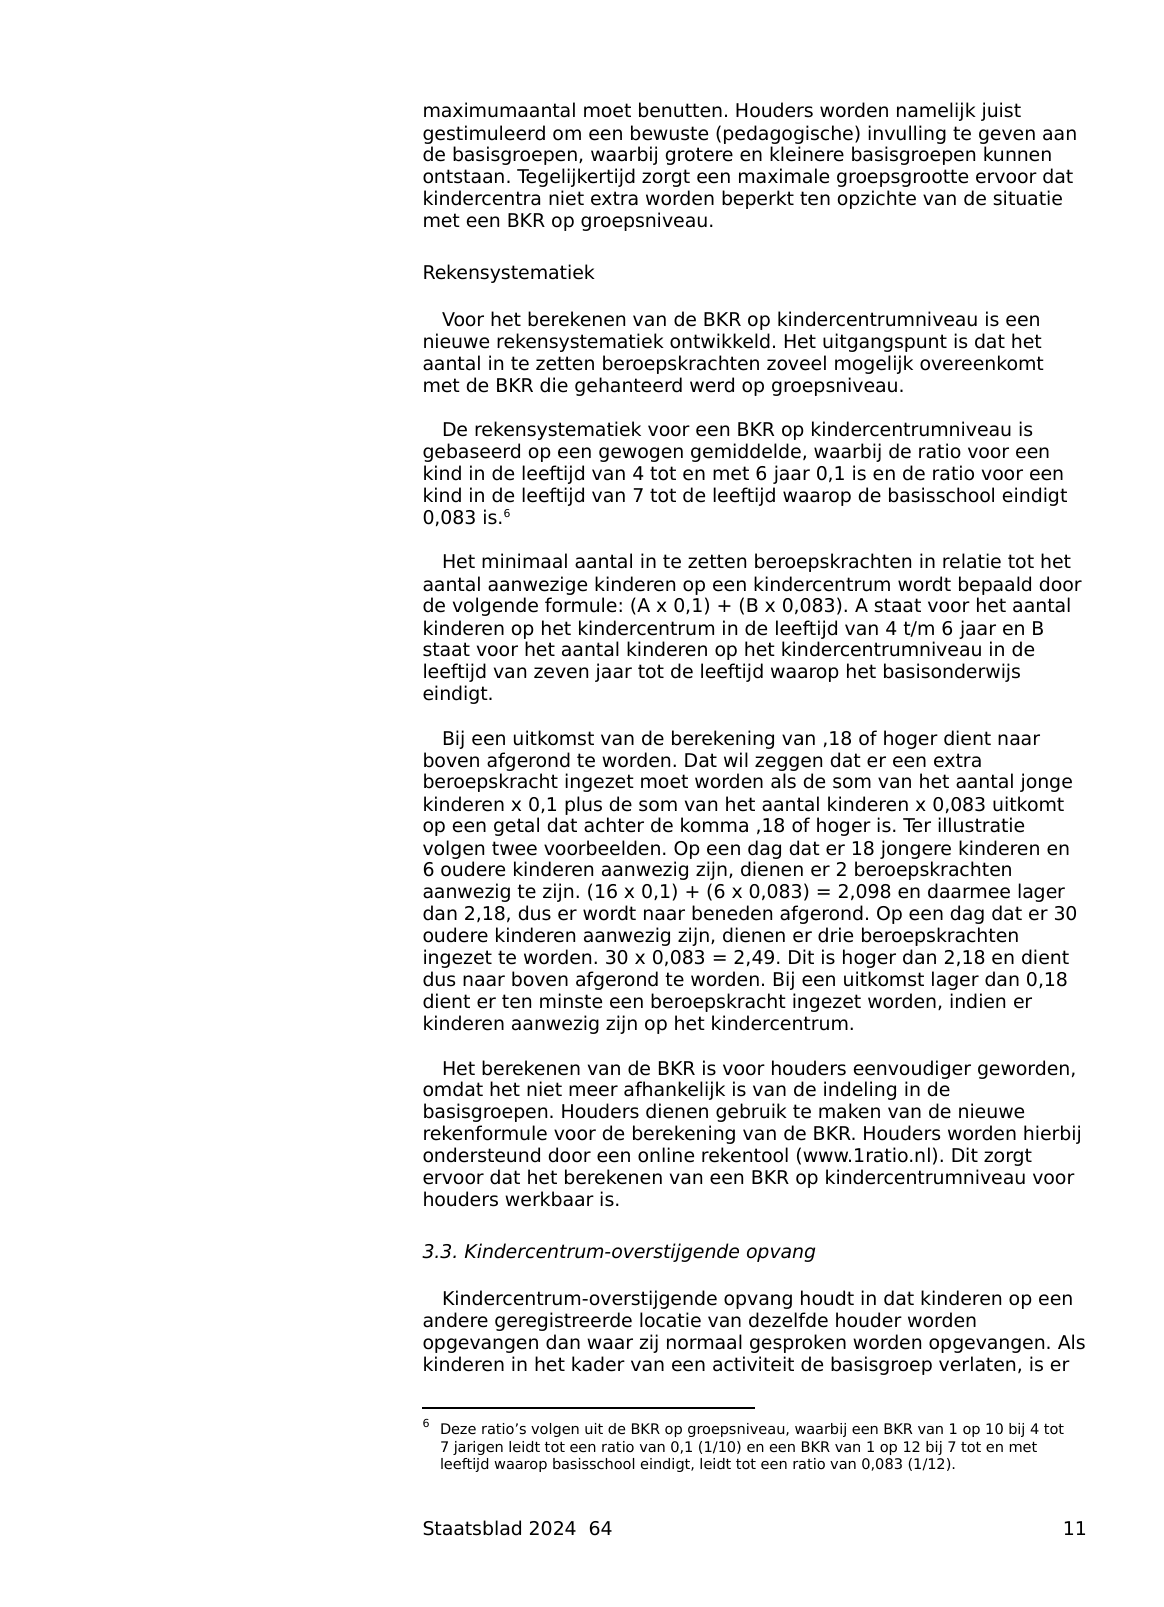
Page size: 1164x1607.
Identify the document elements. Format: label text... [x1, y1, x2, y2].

text De rekensystematiek voor een BKR op kindercentrumniveau is gebaseerd op een gewogen gemiddelde, waarbij de ratio voor een kind in de leeftijd van 4 tot en met 6 jaar 0,1 is en de ratio voor een kind in de leeftijd van 7 tot de leeftijd waarop de basisschool eindigt 0,083 is. [422, 419, 1087, 529]
text Het berekenen van de BKR is voor houders eenvoudiger geworden, omdat het niet meer afhankelijk is van de indeling in de basisgroepen. Houders dienen gebruik te maken van de nieuwe rekenformule voor de berekening van de BKR. Houders worden hierbij ondersteund door een online rekentool (www.1ratio.nl). Dit zorgt ervoor dat het berekenen van een BKR op kindercentrumniveau voor houders werkbaar is. [422, 1057, 1087, 1211]
text maximumaantal moet benutten. Houders worden namelijk juist gestimuleerd om een bewuste (pedagogische) invulling te geven aan de basisgroepen, waarbij grotere en kleinere basisgroepen kunnen ontstaan. Tegelijkertijd zorgt een maximale groepsgrootte ervoor dat kindercentra niet extra worden beperkt ten opzichte van de situatie met een BKR op groepsniveau. [422, 100, 1087, 232]
subtitle 3.3. Kindercentrum-overstijgende opvang [422, 1241, 1087, 1263]
text Het minimaal aantal in te zetten beroepskrachten in relatie tot het aantal aanwezige kinderen op een kindercentrum wordt bepaald door de volgende formule: (A x 0,1) + (B x 0,083). A staat voor het aantal kinderen op het kindercentrum in de leeftijd van 4 t/m 6 jaar en B staat voor het aantal kinderen op het kindercentrumniveau in de leeftijd van zeven jaar tot de leeftijd waarop het basisonderwijs eindigt. [422, 551, 1087, 705]
text Voor het berekenen van de BKR op kindercentrumniveau is een nieuwe rekensystematiek ontwikkeld. Het uitgangspunt is dat het aantal in te zetten beroepskrachten zoveel mogelijk overeenkomt met de BKR die gehanteerd werd op groepsniveau. [422, 309, 1087, 397]
text Kindercentrum-overstijgende opvang houdt in dat kinderen op een andere geregistreerde locatie van dezelfde houder worden opgevangen dan waar zij normaal gesproken worden opgevangen. Als kinderen in het kader van een activiteit de basisgroep verlaten, is er [422, 1288, 1087, 1376]
subtitle Rekensystematiek [422, 262, 1087, 284]
text Deze ratio’s volgen uit de BKR op groepsniveau, waarbij een BKR van 1 op 10 bij 4 tot 7 jarigen leidt tot een ratio van 0,1 (1/10) en een BKR van 1 op 12 bij 7 tot en met leeftijd waarop basisschool eindigt, leidt tot een ratio van 0,083 (1/12). [422, 1417, 1087, 1473]
text Bij een uitkomst van de berekening van ,18 of hoger dient naar boven afgerond te worden. Dat wil zeggen dat er een extra beroepskracht ingezet moet worden als de som van het aantal jonge kinderen x 0,1 plus de som van het aantal kinderen x 0,083 uitkomt op een getal dat achter de komma ,18 of hoger is. Ter illustratie volgen twee voorbeelden. Op een dag dat er 18 jongere kinderen en 6 oudere kinderen aanwezig zijn, dienen er 2 beroepskrachten aanwezig te zijn. (16 x 0,1) + (6 x 0,083) = 2,098 en daarmee lager dan 2,18, dus er wordt naar beneden afgerond. Op een dag dat er 30 oudere kinderen aanwezig zijn, dienen er drie beroepskrachten ingezet te worden. 30 x 0,083 = 2,49. Dit is hoger dan 2,18 en dient dus naar boven afgerond te worden. Bij een uitkomst lager dan 0,18 dient er ten minste een beroepskracht ingezet worden, indien er kinderen aanwezig zijn op het kindercentrum. [422, 727, 1087, 1035]
